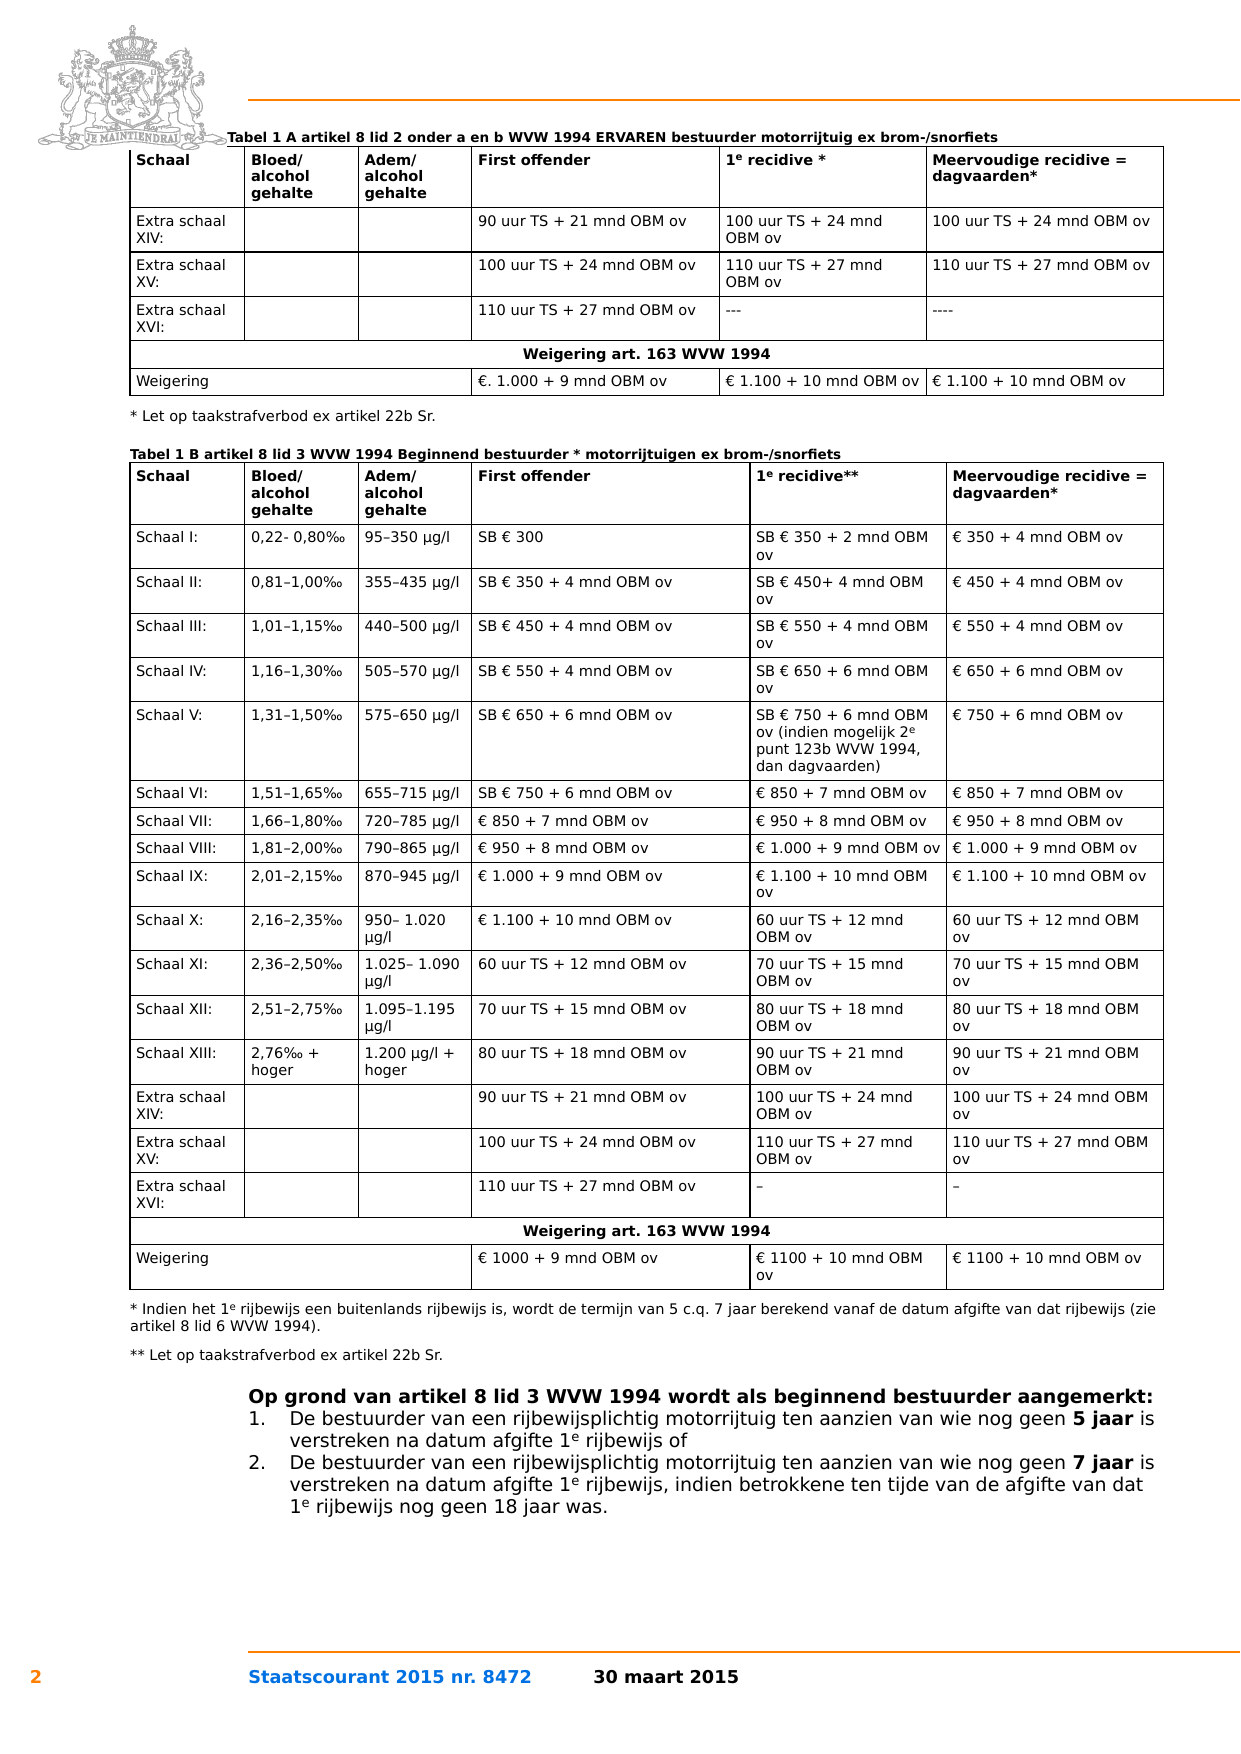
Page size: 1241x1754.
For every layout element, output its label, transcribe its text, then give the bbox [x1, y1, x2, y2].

table_cell [359, 1173, 471, 1217]
table_cell 1e recidive** [751, 463, 946, 524]
table_cell 90 uur TS + 21 mnd OBM ov [947, 1040, 1163, 1083]
table_cell Schaal I: [131, 525, 244, 568]
table_cell [359, 1085, 471, 1128]
table_cell € 1.100 + 10 mnd OBM ov [472, 907, 749, 950]
table_cell 1,16–1,30‰ [245, 658, 358, 701]
table_cell Adem/alcohol gehalte [359, 463, 471, 524]
table_cell 655–715 µg/l [359, 781, 471, 807]
table_cell € 950 + 8 mnd OBM ov [472, 835, 749, 862]
table_cell € 950 + 8 mnd OBM ov [947, 808, 1163, 834]
table_cell 70 uur TS + 15 mnd OBM ov [947, 951, 1163, 995]
table_cell Schaal XIII: [131, 1040, 244, 1083]
table_cell 2,76‰ + hoger [245, 1040, 358, 1083]
table_cell Schaal [131, 463, 244, 524]
table_cell 2,01–2,15‰ [245, 863, 358, 906]
table_cell SB € 650 + 6 mnd OBM ov [751, 658, 946, 701]
table_cell [245, 253, 358, 296]
table_cell Extra schaal XVI: [131, 1173, 244, 1217]
table_cell [359, 208, 471, 251]
table_cell Schaal II: [131, 569, 244, 612]
table_cell € 350 + 4 mnd OBM ov [947, 525, 1163, 568]
table_cell [359, 297, 471, 340]
table_cell – [947, 1173, 1163, 1217]
table_cell 2,16–2,35‰ [245, 907, 358, 950]
table_cell 95–350 µg/l [359, 525, 471, 568]
table_cell SB € 350 + 4 mnd OBM ov [472, 569, 749, 612]
table_cell --- [720, 297, 926, 340]
table_header Tabel 1 B artikel 8 lid 3 WVW 1994 Beginnend bestuurder * motorrijtuigen ex brom-/snorfiets [130, 447, 1163, 462]
table_cell 0,22- 0,80‰ [245, 525, 358, 568]
table_cell Schaal VIII: [131, 835, 244, 862]
table_cell [245, 1173, 358, 1217]
table_cell Extra schaal XV: [131, 253, 244, 296]
table_cell 2,51–2,75‰ [245, 996, 358, 1039]
table_cell SB € 550 + 4 mnd OBM ov [751, 614, 946, 657]
table_cell Schaal IV: [131, 658, 244, 701]
table_cell 575–650 µg/l [359, 702, 471, 779]
table_cell 110 uur TS + 27 mnd OBM ov [927, 253, 1163, 296]
table_cell 110 uur TS + 27 mnd OBM ov [947, 1129, 1163, 1172]
table_cell SB € 450 + 4 mnd OBM ov [472, 614, 749, 657]
table_cell 60 uur TS + 12 mnd OBM ov [472, 951, 749, 995]
table_cell € 650 + 6 mnd OBM ov [947, 658, 1163, 701]
table_cell € 1.100 + 10 mnd OBM ov [927, 369, 1163, 395]
table_cell 1e recidive * [720, 147, 926, 207]
table_cell SB € 350 + 2 mnd OBM ov [751, 525, 946, 568]
table_cell * Let op taakstrafverbod ex artikel 22b Sr. [130, 396, 1163, 425]
table_cell [359, 1129, 471, 1172]
table_cell Extra schaal XIV: [131, 1085, 244, 1128]
table_cell € 1.100 + 10 mnd OBM ov [947, 863, 1163, 906]
table_cell € 450 + 4 mnd OBM ov [947, 569, 1163, 612]
table_cell Weigering art. 163 WVW 1994 [131, 341, 1163, 367]
table_cell [359, 253, 471, 296]
text 1. De bestuurder van een rijbewijsplichtig motorrijtuig ten aanzien van wie nog geen 5 jaar is verstreken na datum afgifte 1e rijbewijs of [248, 1408, 1163, 1452]
table_cell 440–500 µg/l [359, 614, 471, 657]
table_cell 1.025– 1.090 µg/l [359, 951, 471, 995]
table_cell 80 uur TS + 18 mnd OBM ov [751, 996, 946, 1039]
table_cell 90 uur TS + 21 mnd OBM ov [751, 1040, 946, 1083]
table_cell Schaal III: [131, 614, 244, 657]
table_cell 870–945 µg/l [359, 863, 471, 906]
text 2. De bestuurder van een rijbewijsplichtig motorrijtuig ten aanzien van wie nog geen 7 jaar is verstreken na datum afgifte 1e rijbewijs, indien betrokkene ten tijde van de afgifte van dat 1e rijbewijs nog geen 18 jaar was. [248, 1452, 1163, 1518]
table_cell 60 uur TS + 12 mnd OBM ov [947, 907, 1163, 950]
table_cell 100 uur TS + 24 mnd OBM ov [751, 1085, 946, 1128]
table_cell Weigering [131, 1245, 471, 1288]
table_cell € 1100 + 10 mnd OBM ov [751, 1245, 946, 1288]
table_cell 1,31–1,50‰ [245, 702, 358, 779]
table_cell € 850 + 7 mnd OBM ov [947, 781, 1163, 807]
table_cell 1,66–1,80‰ [245, 808, 358, 834]
table_cell Extra schaal XIV: [131, 208, 244, 251]
table_cell € 1.000 + 9 mnd OBM ov [751, 835, 946, 862]
table_cell SB € 750 + 6 mnd OBM ov (indien mogelijk 2e punt 123b WVW 1994, dan dagvaarden) [751, 702, 946, 779]
table_cell Schaal [131, 147, 244, 207]
table_cell SB € 300 [472, 525, 749, 568]
table_cell Weigering art. 163 WVW 1994 [131, 1218, 1163, 1244]
table_cell 70 uur TS + 15 mnd OBM ov [472, 996, 749, 1039]
table_cell 110 uur TS + 27 mnd OBM ov [472, 1173, 749, 1217]
table_cell €. 1.000 + 9 mnd OBM ov [472, 369, 719, 395]
table_cell Schaal VI: [131, 781, 244, 807]
table_cell 950– 1.020 µg/l [359, 907, 471, 950]
table_cell 80 uur TS + 18 mnd OBM ov [472, 1040, 749, 1083]
table_cell 720–785 µg/l [359, 808, 471, 834]
table_cell 1.200 µg/l + hoger [359, 1040, 471, 1083]
table_cell 60 uur TS + 12 mnd OBM ov [751, 907, 946, 950]
table_cell 100 uur TS + 24 mnd OBM ov [472, 253, 719, 296]
table_cell SB € 550 + 4 mnd OBM ov [472, 658, 749, 701]
table_cell 505–570 µg/l [359, 658, 471, 701]
table_cell 100 uur TS + 24 mnd OBM ov [947, 1085, 1163, 1128]
table_cell 1,81–2,00‰ [245, 835, 358, 862]
table_cell 110 uur TS + 27 mnd OBM ov [751, 1129, 946, 1172]
picture [38, 25, 227, 150]
table_cell 100 uur TS + 24 mnd OBM ov [720, 208, 926, 251]
table_cell Schaal XII: [131, 996, 244, 1039]
table_cell € 550 + 4 mnd OBM ov [947, 614, 1163, 657]
table_cell € 750 + 6 mnd OBM ov [947, 702, 1163, 779]
table_cell ---- [927, 297, 1163, 340]
table_header Tabel 1 A artikel 8 lid 2 onder a en b WVW 1994 ERVAREN bestuurder motorrijtuig ex brom-/snorfiets [227, 130, 1163, 146]
table_cell 2,36–2,50‰ [245, 951, 358, 995]
table_cell 80 uur TS + 18 mnd OBM ov [947, 996, 1163, 1039]
table_cell € 1100 + 10 mnd OBM ov [947, 1245, 1163, 1288]
table_cell [245, 1129, 358, 1172]
table_cell Adem/alcohol gehalte [359, 147, 471, 207]
table_cell 90 uur TS + 21 mnd OBM ov [472, 208, 719, 251]
table_cell 100 uur TS + 24 mnd OBM ov [927, 208, 1163, 251]
table_cell 1.095–1.195 µg/l [359, 996, 471, 1039]
table_cell First offender [472, 463, 749, 524]
table_cell * Indien het 1e rijbewijs een buitenlands rijbewijs is, wordt de termijn van 5 c.q. 7 jaar berekend vanaf de datum afgifte van dat rijbewijs (zie artikel 8 lid 6 WVW 1994). ** Let op taakstrafverbod ex artikel 22b Sr. [130, 1290, 1163, 1364]
table_cell Schaal IX: [131, 863, 244, 906]
table_cell SB € 450+ 4 mnd OBM ov [751, 569, 946, 612]
table_cell Schaal X: [131, 907, 244, 950]
table_cell Bloed/alcohol gehalte [245, 463, 358, 524]
table_cell SB € 650 + 6 mnd OBM ov [472, 702, 749, 779]
table_cell 70 uur TS + 15 mnd OBM ov [751, 951, 946, 995]
table_cell 110 uur TS + 27 mnd OBM ov [720, 253, 926, 296]
table_cell 790–865 µg/l [359, 835, 471, 862]
text Op grond van artikel 8 lid 3 WVW 1994 wordt als beginnend bestuurder aangemerkt: [248, 1386, 1163, 1408]
table_cell SB € 750 + 6 mnd OBM ov [472, 781, 749, 807]
table_cell [245, 208, 358, 251]
table_cell Extra schaal XVI: [131, 297, 244, 340]
table_cell Meervoudige recidive = dagvaarden* [947, 463, 1163, 524]
table_cell € 1.000 + 9 mnd OBM ov [472, 863, 749, 906]
table_cell 90 uur TS + 21 mnd OBM ov [472, 1085, 749, 1128]
table_cell 0,81–1,00‰ [245, 569, 358, 612]
table_cell [245, 297, 358, 340]
table_cell Extra schaal XV: [131, 1129, 244, 1172]
table_cell Weigering [131, 369, 471, 395]
table_cell € 1.000 + 9 mnd OBM ov [947, 835, 1163, 862]
table_cell € 950 + 8 mnd OBM ov [751, 808, 946, 834]
table_cell Meervoudige recidive = dagvaarden* [927, 147, 1163, 207]
table_cell € 1.100 + 10 mnd OBM ov [751, 863, 946, 906]
table_cell 100 uur TS + 24 mnd OBM ov [472, 1129, 749, 1172]
table_cell – [751, 1173, 946, 1217]
table_cell Schaal V: [131, 702, 244, 779]
table_cell Schaal VII: [131, 808, 244, 834]
table_cell € 1.100 + 10 mnd OBM ov [720, 369, 926, 395]
table_cell € 850 + 7 mnd OBM ov [751, 781, 946, 807]
table_cell 110 uur TS + 27 mnd OBM ov [472, 297, 719, 340]
table_cell Schaal XI: [131, 951, 244, 995]
table_cell First offender [472, 147, 719, 207]
table_cell Bloed/alcohol gehalte [245, 147, 358, 207]
table_cell € 1000 + 9 mnd OBM ov [472, 1245, 749, 1288]
table_cell € 850 + 7 mnd OBM ov [472, 808, 749, 834]
table_cell [245, 1085, 358, 1128]
table_cell 355–435 µg/l [359, 569, 471, 612]
table_cell 1,51–1,65‰ [245, 781, 358, 807]
table_cell 1,01–1,15‰ [245, 614, 358, 657]
